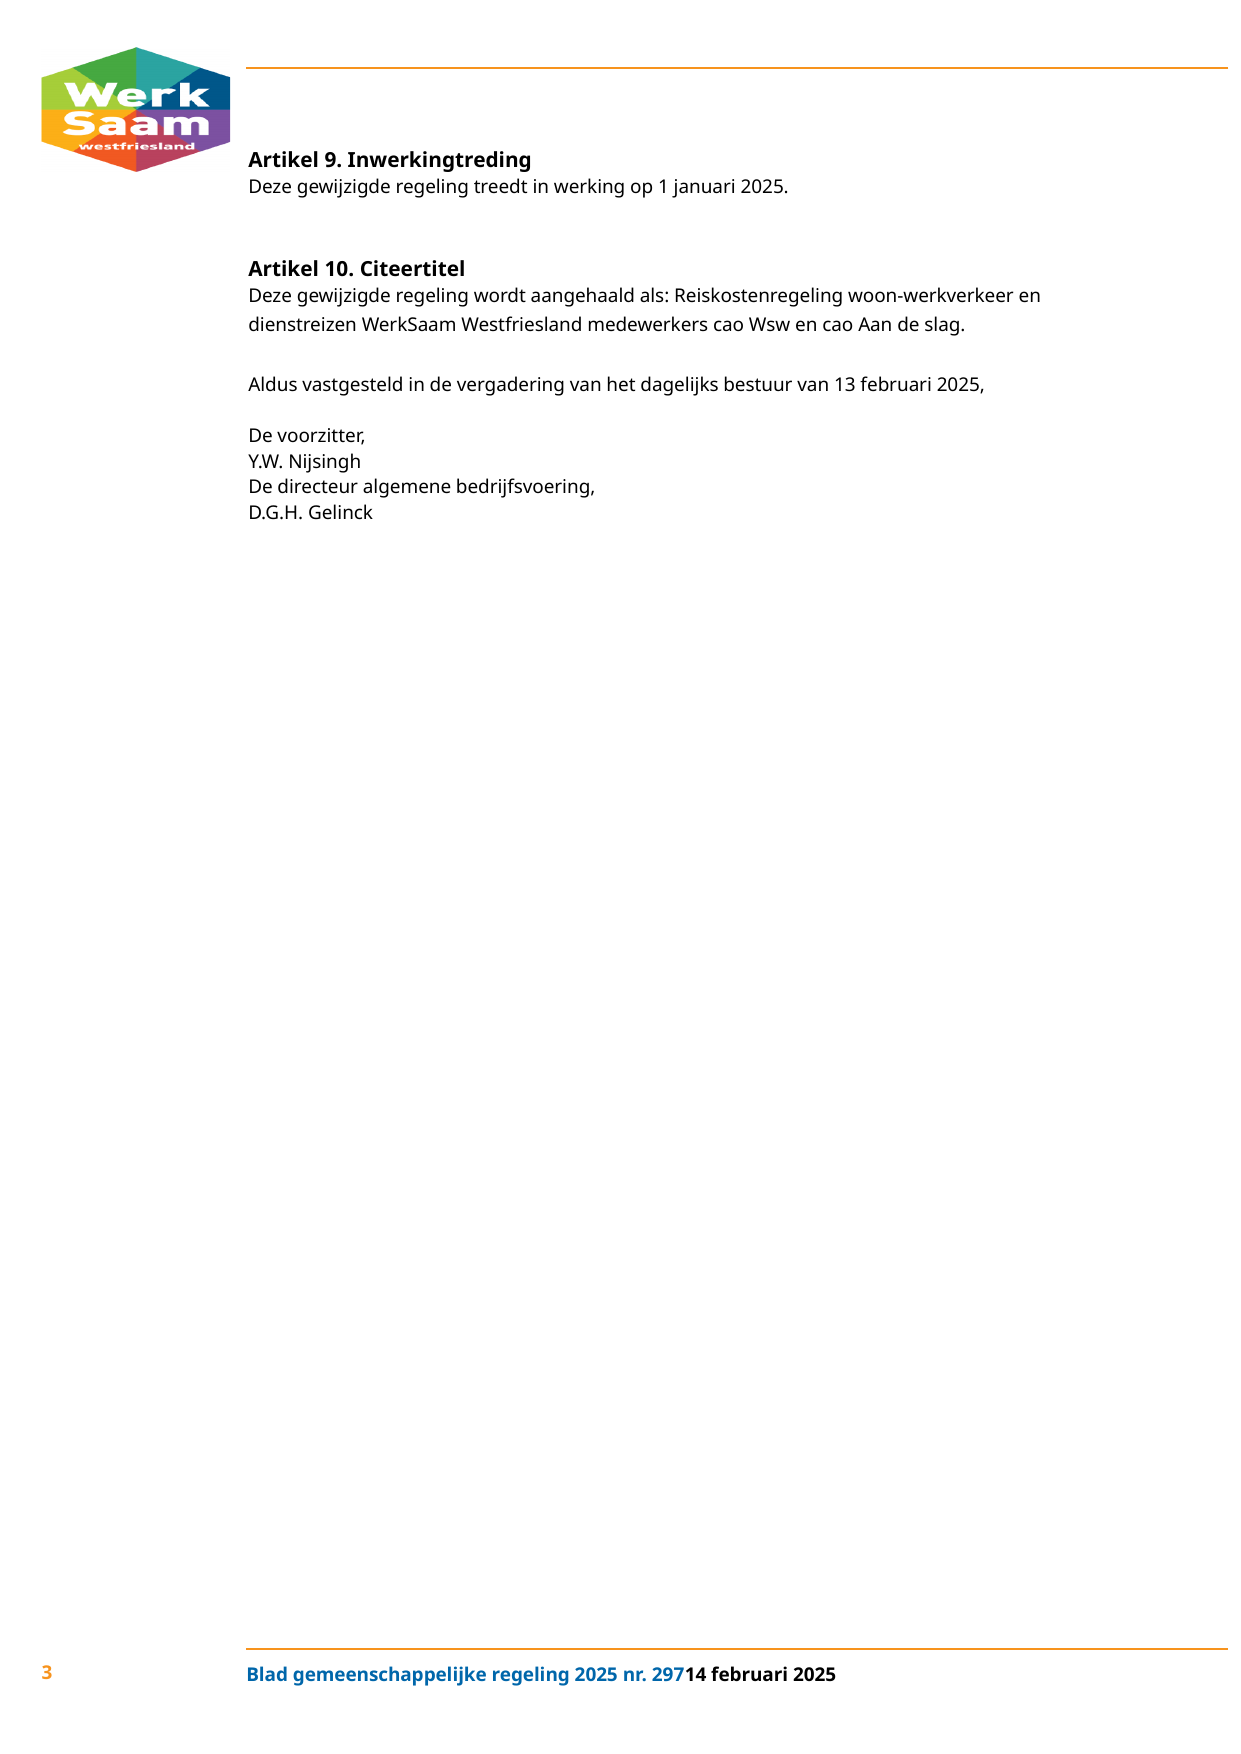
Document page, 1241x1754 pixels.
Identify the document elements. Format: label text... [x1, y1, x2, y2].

text D.G.H. Gelinck [248, 499, 1152, 525]
text De voorzitter, [248, 422, 1152, 448]
picture [41, 47, 231, 172]
text Deze gewijzigde regeling wordt aangehaald als: Reiskostenregeling woon-werkverkeer en dienstreizen WerkSaam Westfriesland medewerkers cao Wsw en cao Aan de slag. [248, 282, 1152, 337]
text Deze gewijzigde regeling treedt in werking op 1 januari 2025. [248, 174, 1152, 199]
text Y.W. Nijsingh [248, 448, 1152, 474]
text Artikel 10. Citeertitel [248, 254, 1152, 282]
text De directeur algemene bedrijfsvoering, [248, 474, 1152, 499]
text Artikel 9. Inwerkingtreding [248, 145, 1152, 174]
text Aldus vastgesteld in de vergadering van het dagelijks bestuur van 13 februari 2025, [248, 371, 1152, 397]
